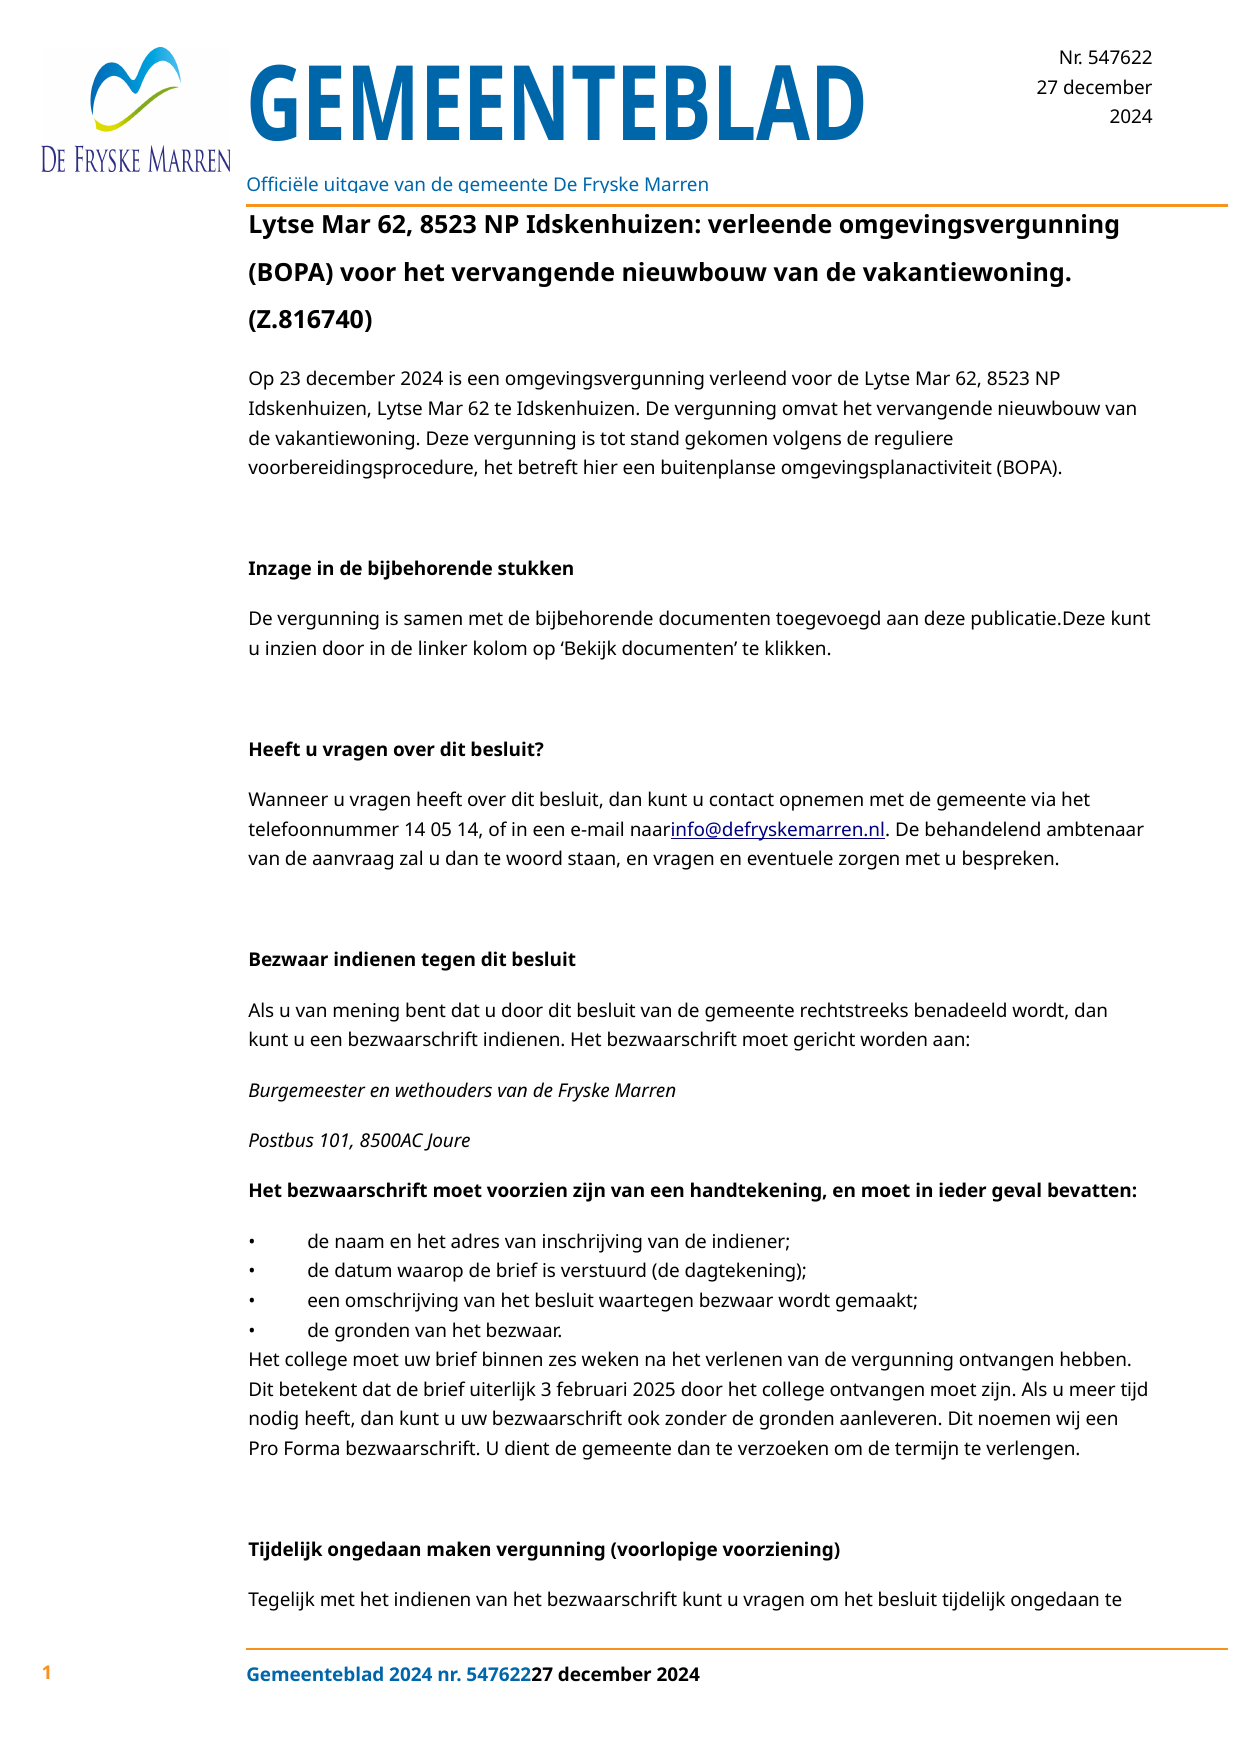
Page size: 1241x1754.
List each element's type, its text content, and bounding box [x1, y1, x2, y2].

text Tijdelijk ongedaan maken vergunning (voorlopige voorziening) [248, 1536, 1152, 1562]
text Heeft u vragen over dit besluit? [248, 736, 1152, 762]
list de datum waarop de brief is verstuurd (de dagtekening); [248, 1258, 1152, 1283]
text Inzage in de bijbehorende stukken [248, 555, 1152, 581]
text Het bezwaarschrift moet voorzien zijn van een handtekening, en moet in ieder geval bevatten: [248, 1178, 1152, 1203]
text Burgemeester en wethouders van de Fryske Marren [248, 1077, 1152, 1102]
list de naam en het adres van inschrijving van de indiener; [248, 1228, 1152, 1254]
text Postbus 101, 8500AC Joure [248, 1127, 1152, 1153]
text Lytse Mar 62, 8523 NP Idskenhuizen: verleende omgevingsvergunning (BOPA) voor het vervangende nieuwbouw van de vakantiewoning. (Z.816740) [248, 207, 1152, 336]
list de gronden van het bezwaar. [248, 1317, 1152, 1342]
picture [41, 47, 231, 172]
text Wanneer u vragen heeft over dit besluit, dan kunt u contact opnemen met de gemeente via het telefoonnummer 14 05 14, of in een e-mail naarinfo@defryskemarren.nl. De behandelend ambtenaar van de aanvraag zal u dan te woord staan, en vragen en eventuele zorgen met u bespreken. [248, 786, 1152, 871]
text Bezwaar indienen tegen dit besluit [248, 946, 1152, 972]
text De vergunning is samen met de bijbehorende documenten toegevoegd aan deze publicatie.Deze kunt u inzien door in de linker kolom op ‘Bekijk documenten’ te klikken. [248, 606, 1152, 661]
text Op 23 december 2024 is een omgevingsvergunning verleend voor de Lytse Mar 62, 8523 NP Idskenhuizen, Lytse Mar 62 te Idskenhuizen. De vergunning omvat het vervangende nieuwbouw van de vakantiewoning. Deze vergunning is tot stand gekomen volgens de reguliere voorbereidingsprocedure, het betreft hier een buitenplanse omgevingsplanactiviteit (BOPA). [248, 366, 1152, 480]
text Als u van mening bent dat u door dit besluit van de gemeente rechtstreeks benadeeld wordt, dan kunt u een bezwaarschrift indienen. Het bezwaarschrift moet gericht worden aan: [248, 997, 1152, 1052]
list een omschrijving van het besluit waartegen bezwaar wordt gemaakt; [248, 1287, 1152, 1313]
text Tegelijk met het indienen van het bezwaarschrift kunt u vragen om het besluit tijdelijk ongedaan te [248, 1586, 1152, 1612]
text Het college moet uw brief binnen zes weken na het verlenen van de vergunning ontvangen hebben. Dit betekent dat de brief uiterlijk 3 februari 2025 door het college ontvangen moet zijn. Als u meer tijd nodig heeft, dan kunt u uw bezwaarschrift ook zonder de gronden aanleveren. Dit noemen wij een Pro Forma bezwaarschrift. U dient de gemeente dan te verzoeken om de termijn te verlengen. [248, 1346, 1152, 1461]
